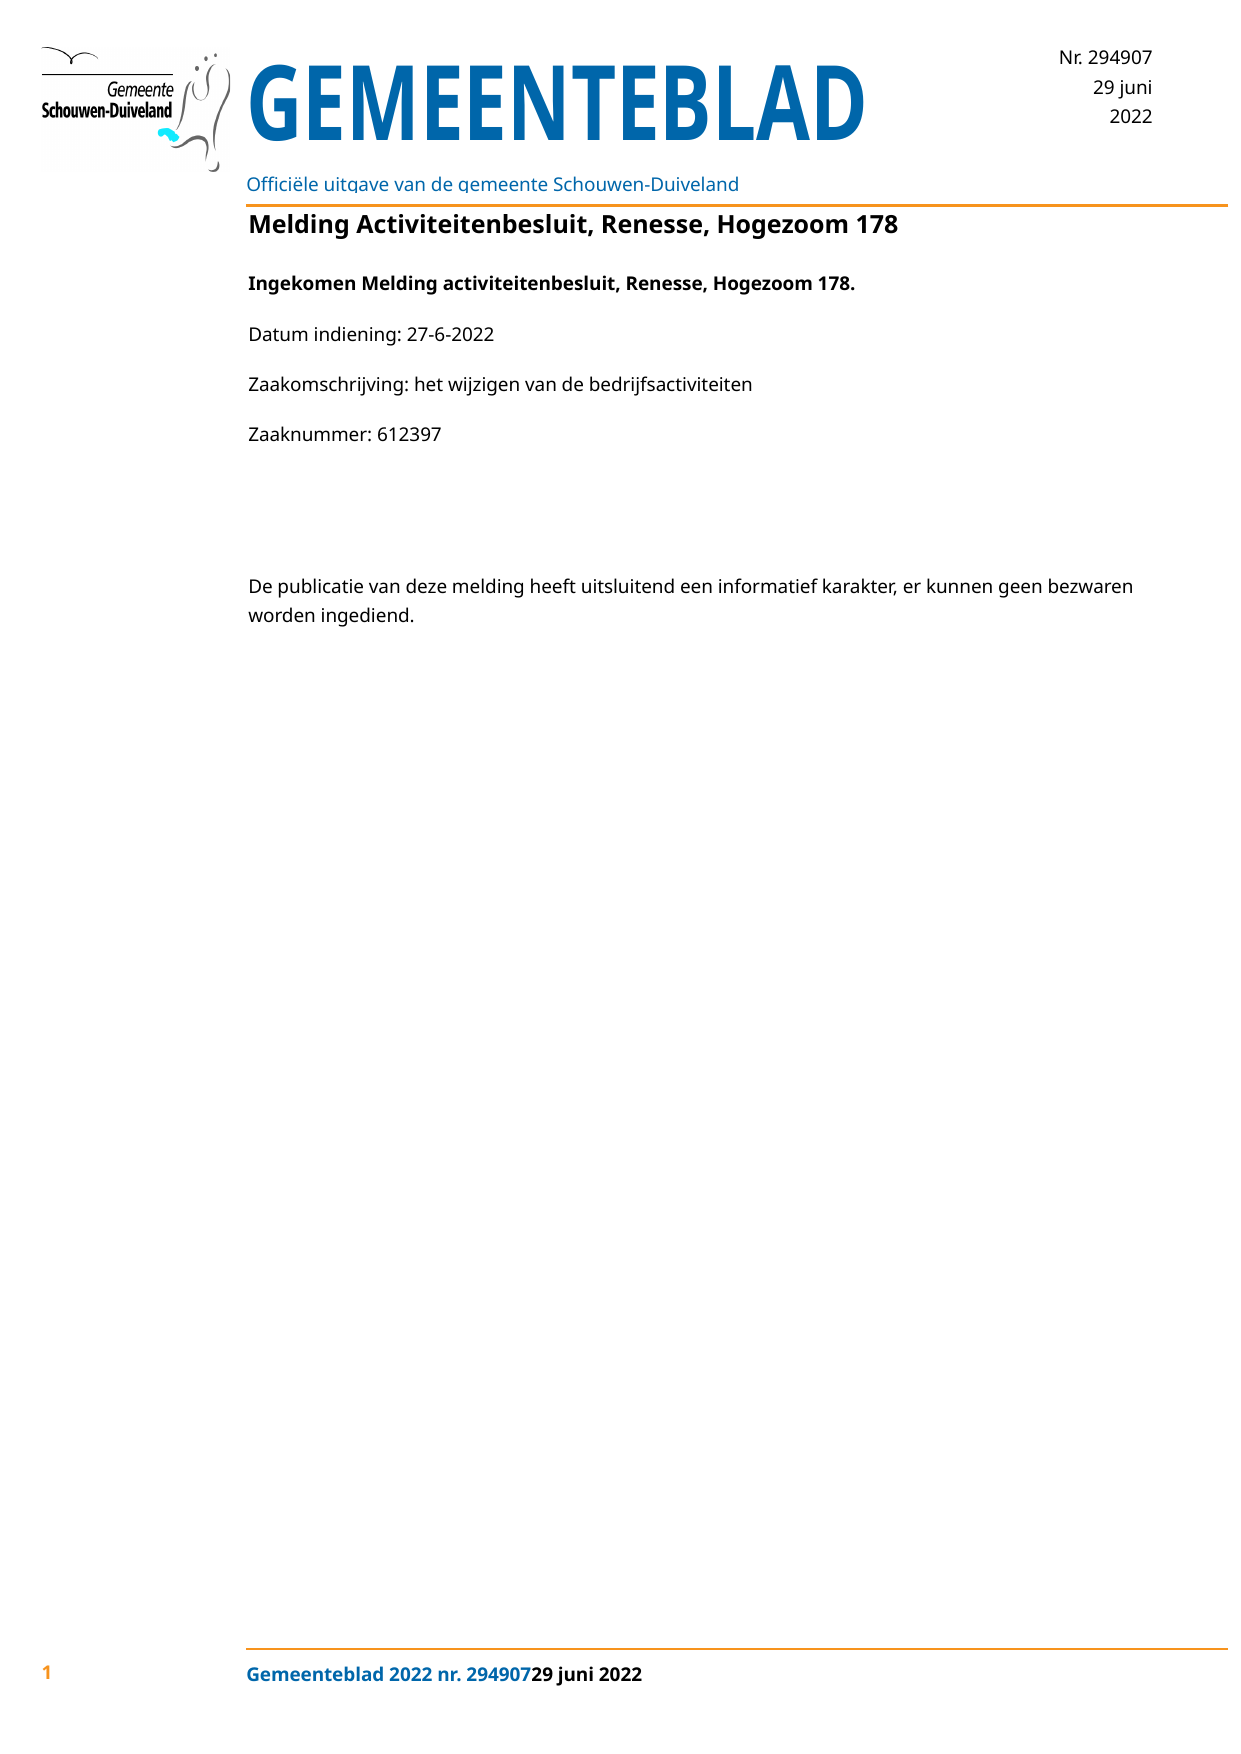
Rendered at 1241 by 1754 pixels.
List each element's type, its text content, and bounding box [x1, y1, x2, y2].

text Melding Activiteitenbesluit, Renesse, Hogezoom 178 [248, 207, 1152, 241]
text Zaakomschrijving: het wijzigen van de bedrijfsactiviteiten [248, 371, 1152, 397]
text Zaaknummer: 612397 [248, 422, 1152, 447]
picture [41, 47, 231, 172]
text Ingekomen Melding activiteitenbesluit, Renesse, Hogezoom 178. [248, 270, 1152, 296]
text Datum indiening: 27-6-2022 [248, 321, 1152, 346]
text De publicatie van deze melding heeft uitsluitend een informatief karakter, er kunnen geen bezwaren worden ingediend. [248, 573, 1152, 628]
